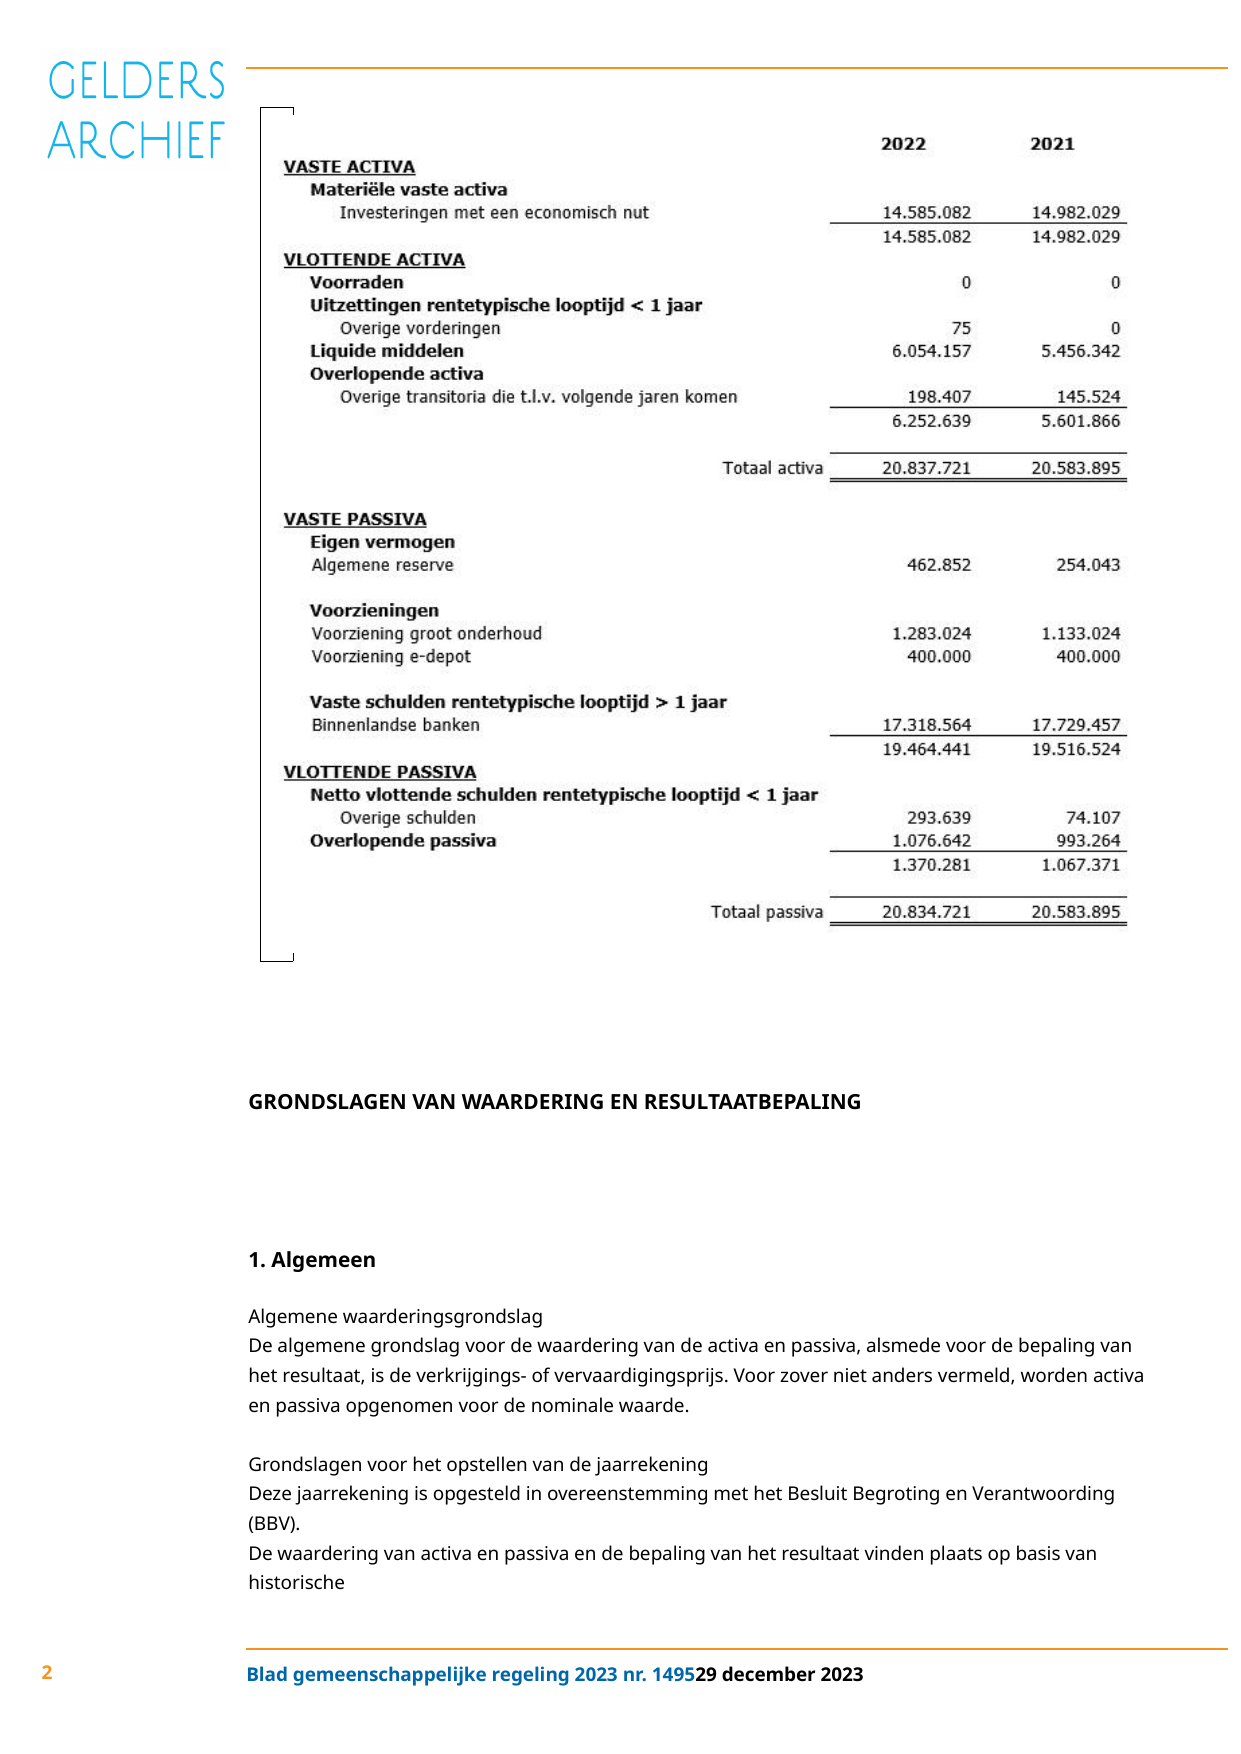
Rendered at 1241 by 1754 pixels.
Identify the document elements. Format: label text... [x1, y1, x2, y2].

picture [268, 115, 1173, 953]
picture [41, 47, 231, 172]
text GRONDSLAGEN VAN WAARDERING EN RESULTAATBEPALING [248, 1087, 1152, 1116]
text 1. Algemeen [248, 1245, 1152, 1273]
text Grondslagen voor het opstellen van de jaarrekening [248, 1451, 1152, 1477]
text De waardering van activa en passiva en de bepaling van het resultaat vinden plaats op basis van historische [248, 1540, 1152, 1595]
text Algemene waarderingsgrondslag [248, 1303, 1152, 1329]
text Deze jaarrekening is opgesteld in overeenstemming met het Besluit Begroting en Verantwoording (BBV). [248, 1481, 1152, 1536]
text De algemene grondslag voor de waardering van de activa en passiva, alsmede voor de bepaling van het resultaat, is de verkrijgings- of vervaardigingsprijs. Voor zover niet anders vermeld, worden activa en passiva opgenomen voor de nominale waarde. [248, 1333, 1152, 1417]
